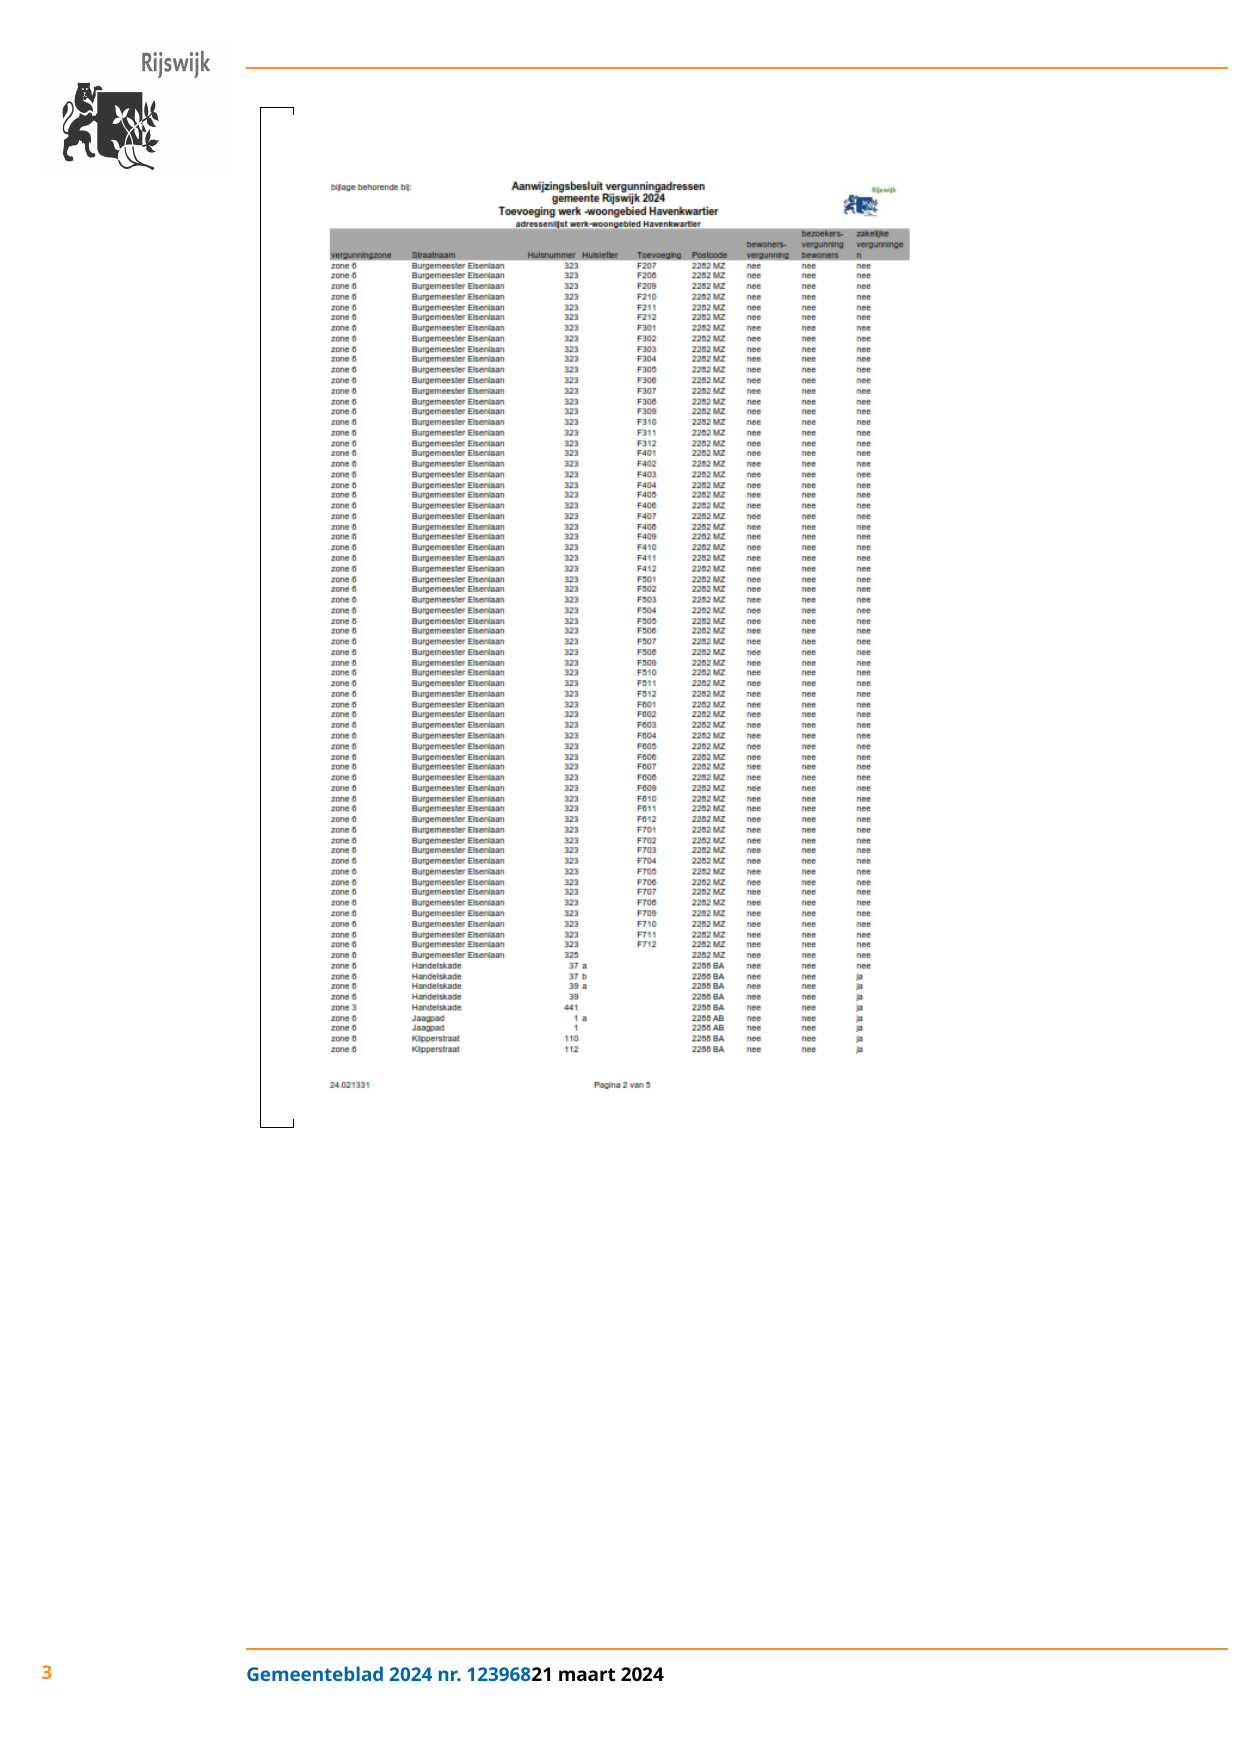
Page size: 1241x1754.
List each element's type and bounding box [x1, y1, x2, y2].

picture [41, 47, 231, 172]
picture [268, 115, 978, 1119]
